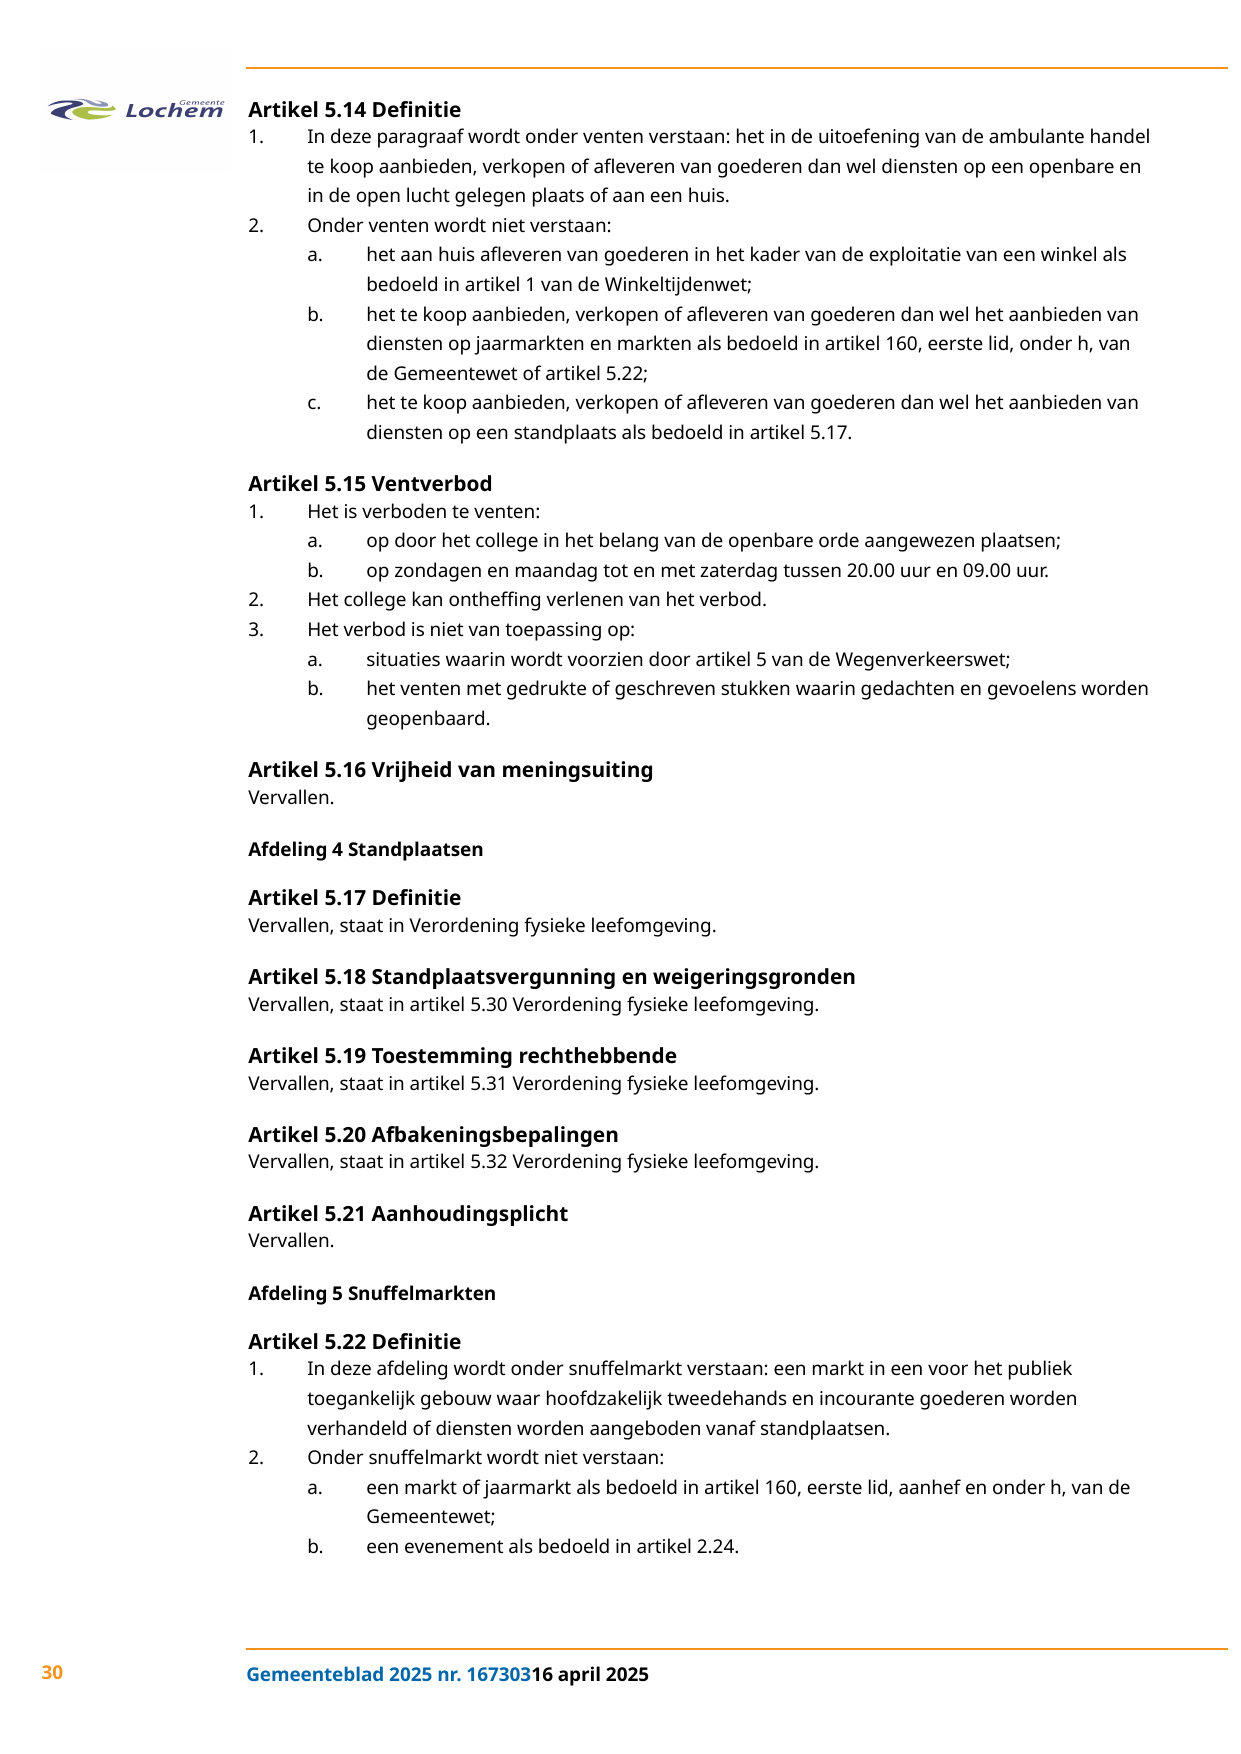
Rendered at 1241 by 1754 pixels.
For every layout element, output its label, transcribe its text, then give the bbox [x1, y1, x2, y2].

list Onder venten wordt niet verstaan: [248, 212, 1152, 238]
text Artikel 5.18 Standplaatsvergunning en weigeringsgronden [248, 962, 1152, 991]
text Vervallen. [248, 1227, 1152, 1253]
list het venten met gedrukte of geschreven stukken waarin gedachten en gevoelens worden geopenbaard. [307, 675, 1152, 731]
text Vervallen, staat in artikel 5.30 Verordening fysieke leefomgeving. [248, 991, 1152, 1017]
list op door het college in het belang van de openbare orde aangewezen plaatsen; [307, 527, 1152, 553]
text Artikel 5.15 Ventverbod [248, 469, 1152, 498]
text Vervallen, staat in artikel 5.32 Verordening fysieke leefomgeving. [248, 1148, 1152, 1174]
text Artikel 5.19 Toestemming rechthebbende [248, 1041, 1152, 1070]
list een evenement als bedoeld in artikel 2.24. [307, 1533, 1152, 1559]
text Artikel 5.20 Afbakeningsbepalingen [248, 1120, 1152, 1148]
text Artikel 5.17 Definitie [248, 883, 1152, 912]
text Artikel 5.21 Aanhoudingsplicht [248, 1199, 1152, 1227]
text Artikel 5.16 Vrijheid van meningsuiting [248, 755, 1152, 784]
text Vervallen, staat in artikel 5.31 Verordening fysieke leefomgeving. [248, 1070, 1152, 1095]
list Het college kan ontheffing verlenen van het verbod. [248, 587, 1152, 612]
text Artikel 5.14 Definitie [248, 95, 1152, 123]
list In deze afdeling wordt onder snuffelmarkt verstaan: een markt in een voor het publiek toegankelijk gebouw waar hoofdzakelijk tweedehands en incourante goederen worden verhandeld of diensten worden aangeboden vanaf standplaatsen. [248, 1356, 1152, 1440]
list het aan huis afleveren van goederen in het kader van de exploitatie van een winkel als bedoeld in artikel 1 van de Winkeltijdenwet; [307, 242, 1152, 297]
list Onder snuffelmarkt wordt niet verstaan: [248, 1444, 1152, 1470]
list het te koop aanbieden, verkopen of afleveren van goederen dan wel het aanbieden van diensten op een standplaats als bedoeld in artikel 5.17. [307, 389, 1152, 445]
list Het is verboden te venten: [248, 498, 1152, 524]
list een markt of jaarmarkt als bedoeld in artikel 160, eerste lid, aanhef en onder h, van de Gemeentewet; [307, 1474, 1152, 1529]
text Afdeling 4 Standplaatsen [248, 834, 1152, 863]
list In deze paragraaf wordt onder venten verstaan: het in de uitoefening van de ambulante handel te koop aanbieden, verkopen of afleveren van goederen dan wel diensten op een openbare en in de open lucht gelegen plaats of aan een huis. [248, 123, 1152, 208]
list situaties waarin wordt voorzien door artikel 5 van de Wegenverkeerswet; [307, 646, 1152, 672]
text Vervallen, staat in Verordening fysieke leefomgeving. [248, 912, 1152, 938]
list het te koop aanbieden, verkopen of afleveren van goederen dan wel het aanbieden van diensten op jaarmarkten en markten als bedoeld in artikel 160, eerste lid, onder h, van de Gemeentewet of artikel 5.22; [307, 301, 1152, 386]
picture [41, 47, 231, 172]
text Afdeling 5 Snuffelmarkten [248, 1278, 1152, 1306]
list op zondagen en maandag tot en met zaterdag tussen 20.00 uur en 09.00 uur. [307, 557, 1152, 583]
list Het verbod is niet van toepassing op: [248, 616, 1152, 642]
text Vervallen. [248, 784, 1152, 809]
text Artikel 5.22 Definitie [248, 1327, 1152, 1356]
